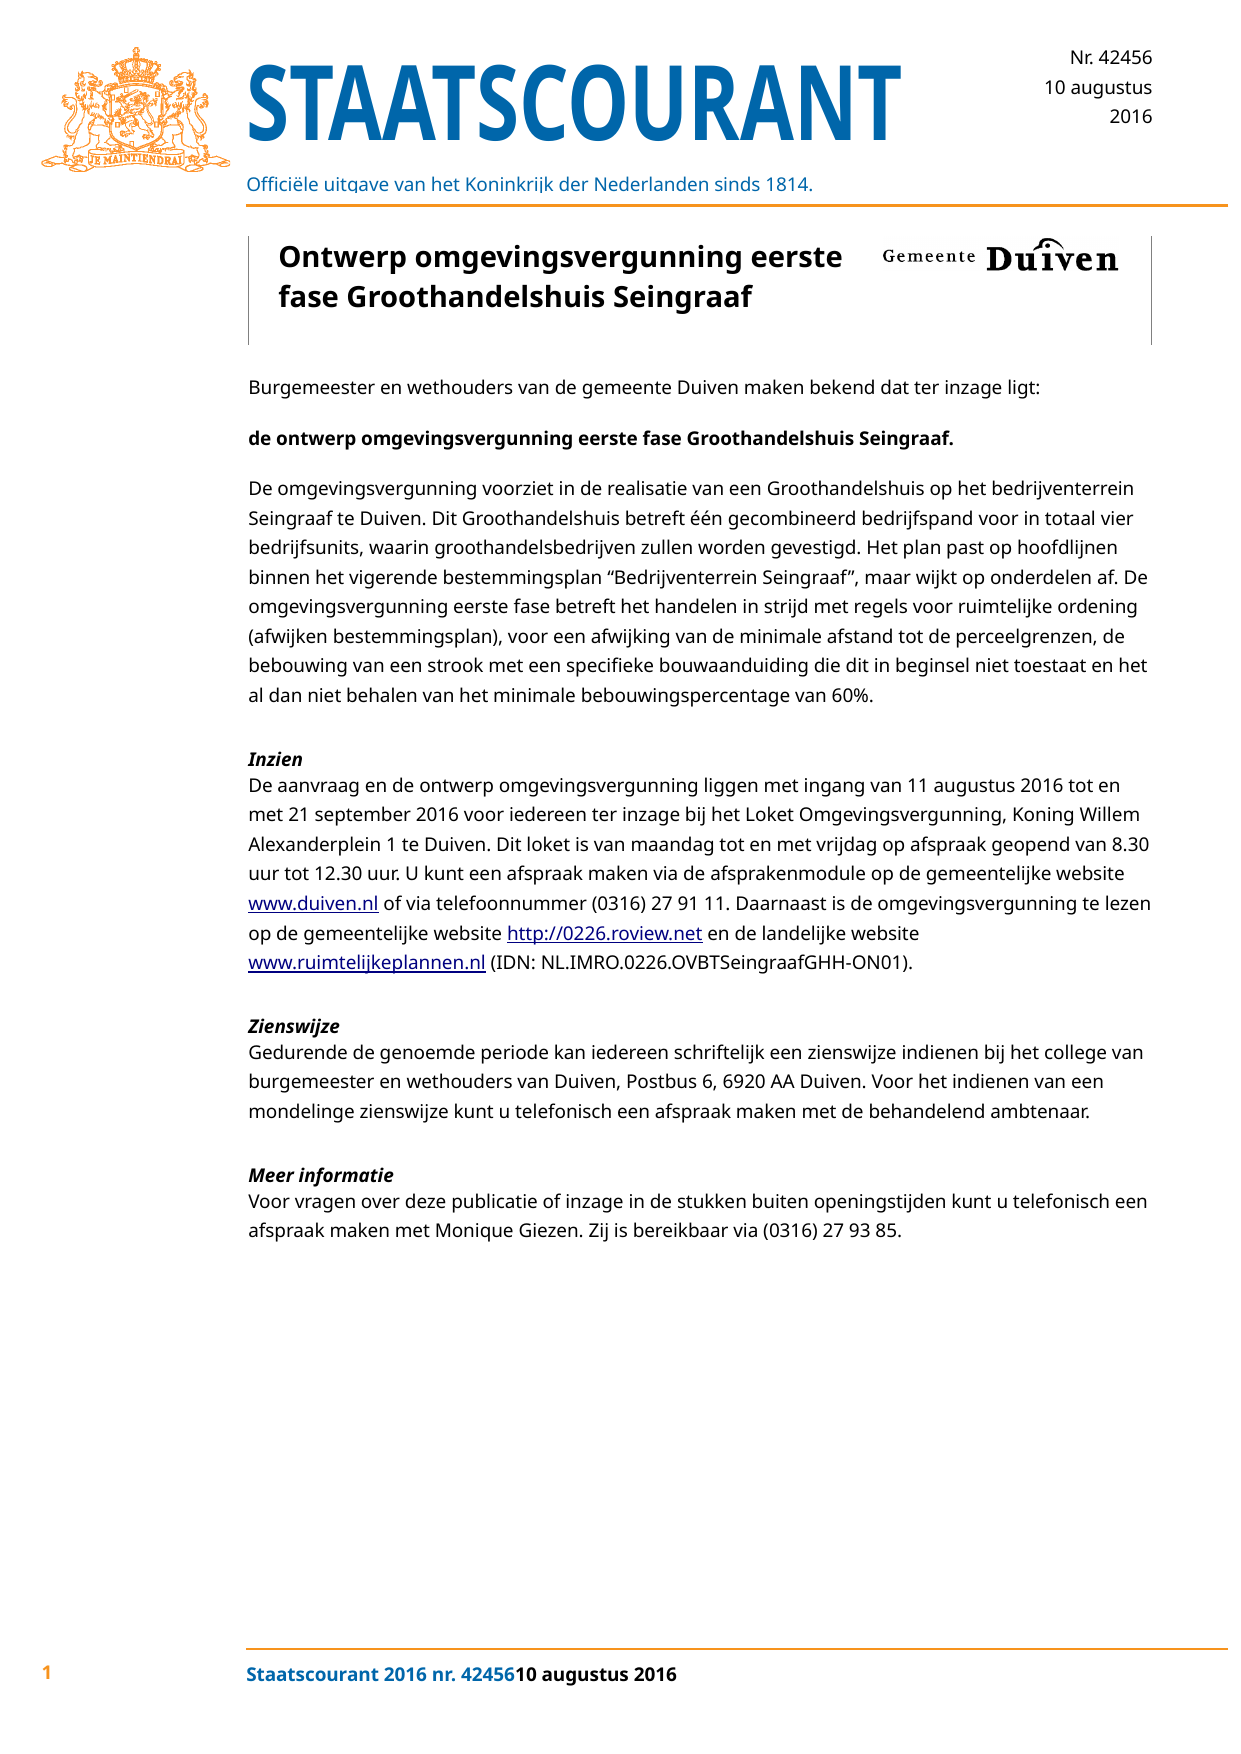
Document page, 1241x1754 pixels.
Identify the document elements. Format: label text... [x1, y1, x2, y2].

text De aanvraag en de ontwerp omgevingsvergunning liggen met ingang van 11 augustus 2016 tot en met 21 september 2016 voor iedereen ter inzage bij het Loket Omgevingsvergunning, Koning Willem Alexanderplein 1 te Duiven. Dit loket is van maandag tot en met vrijdag op afspraak geopend van 8.30 uur tot 12.30 uur. U kunt een afspraak maken via de afsprakenmodule op de gemeentelijke website www.duiven.nl of via telefoonnummer (0316) 27 91 11. Daarnaast is de omgevingsvergunning te lezen op de gemeentelijke website http://0226.roview.net en de landelijke website www.ruimtelijkeplannen.nl (IDN: NL.IMRO.0226.OVBTSeingraafGHH-ON01). [248, 772, 1152, 975]
picture [41, 47, 231, 172]
table_header Ontwerp omgevingsvergunning eerste fase Groothandelshuis Seingraaf [249, 236, 850, 345]
text Zienswijze [248, 1013, 1152, 1039]
text de ontwerp omgevingsvergunning eerste fase Groothandelshuis Seingraaf. [248, 425, 1152, 450]
picture [882, 236, 1119, 271]
text Voor vragen over deze publicatie of inzage in de stukken buiten openingstijden kunt u telefonisch een afspraak maken met Monique Giezen. Zij is bereikbaar via (0316) 27 93 85. [248, 1188, 1152, 1243]
text Inzien [248, 746, 1152, 772]
table_header [850, 236, 1151, 345]
text Gedurende de genoemde periode kan iedereen schriftelijk een zienswijze indienen bij het college van burgemeester en wethouders van Duiven, Postbus 6, 6920 AA Duiven. Voor het indienen van een mondelinge zienswijze kunt u telefonisch een afspraak maken met de behandelend ambtenaar. [248, 1039, 1152, 1124]
text De omgevingsvergunning voorziet in de realisatie van een Groothandelshuis op het bedrijventerrein Seingraaf te Duiven. Dit Groothandelshuis betreft één gecombineerd bedrijfspand voor in totaal vier bedrijfsunits, waarin groothandelsbedrijven zullen worden gevestigd. Het plan past op hoofdlijnen binnen het vigerende bestemmingsplan “Bedrijventerrein Seingraaf”, maar wijkt op onderdelen af. De omgevingsvergunning eerste fase betreft het handelen in strijd met regels voor ruimtelijke ordening (afwijken bestemmingsplan), voor een afwijking van de minimale afstand tot de perceelgrenzen, de bebouwing van een strook met een specifieke bouwaanduiding die dit in beginsel niet toestaat en het al dan niet behalen van het minimale bebouwingspercentage van 60%. [248, 475, 1152, 708]
text Meer informatie [248, 1162, 1152, 1188]
text Burgemeester en wethouders van de gemeente Duiven maken bekend dat ter inzage ligt: [248, 374, 1152, 400]
